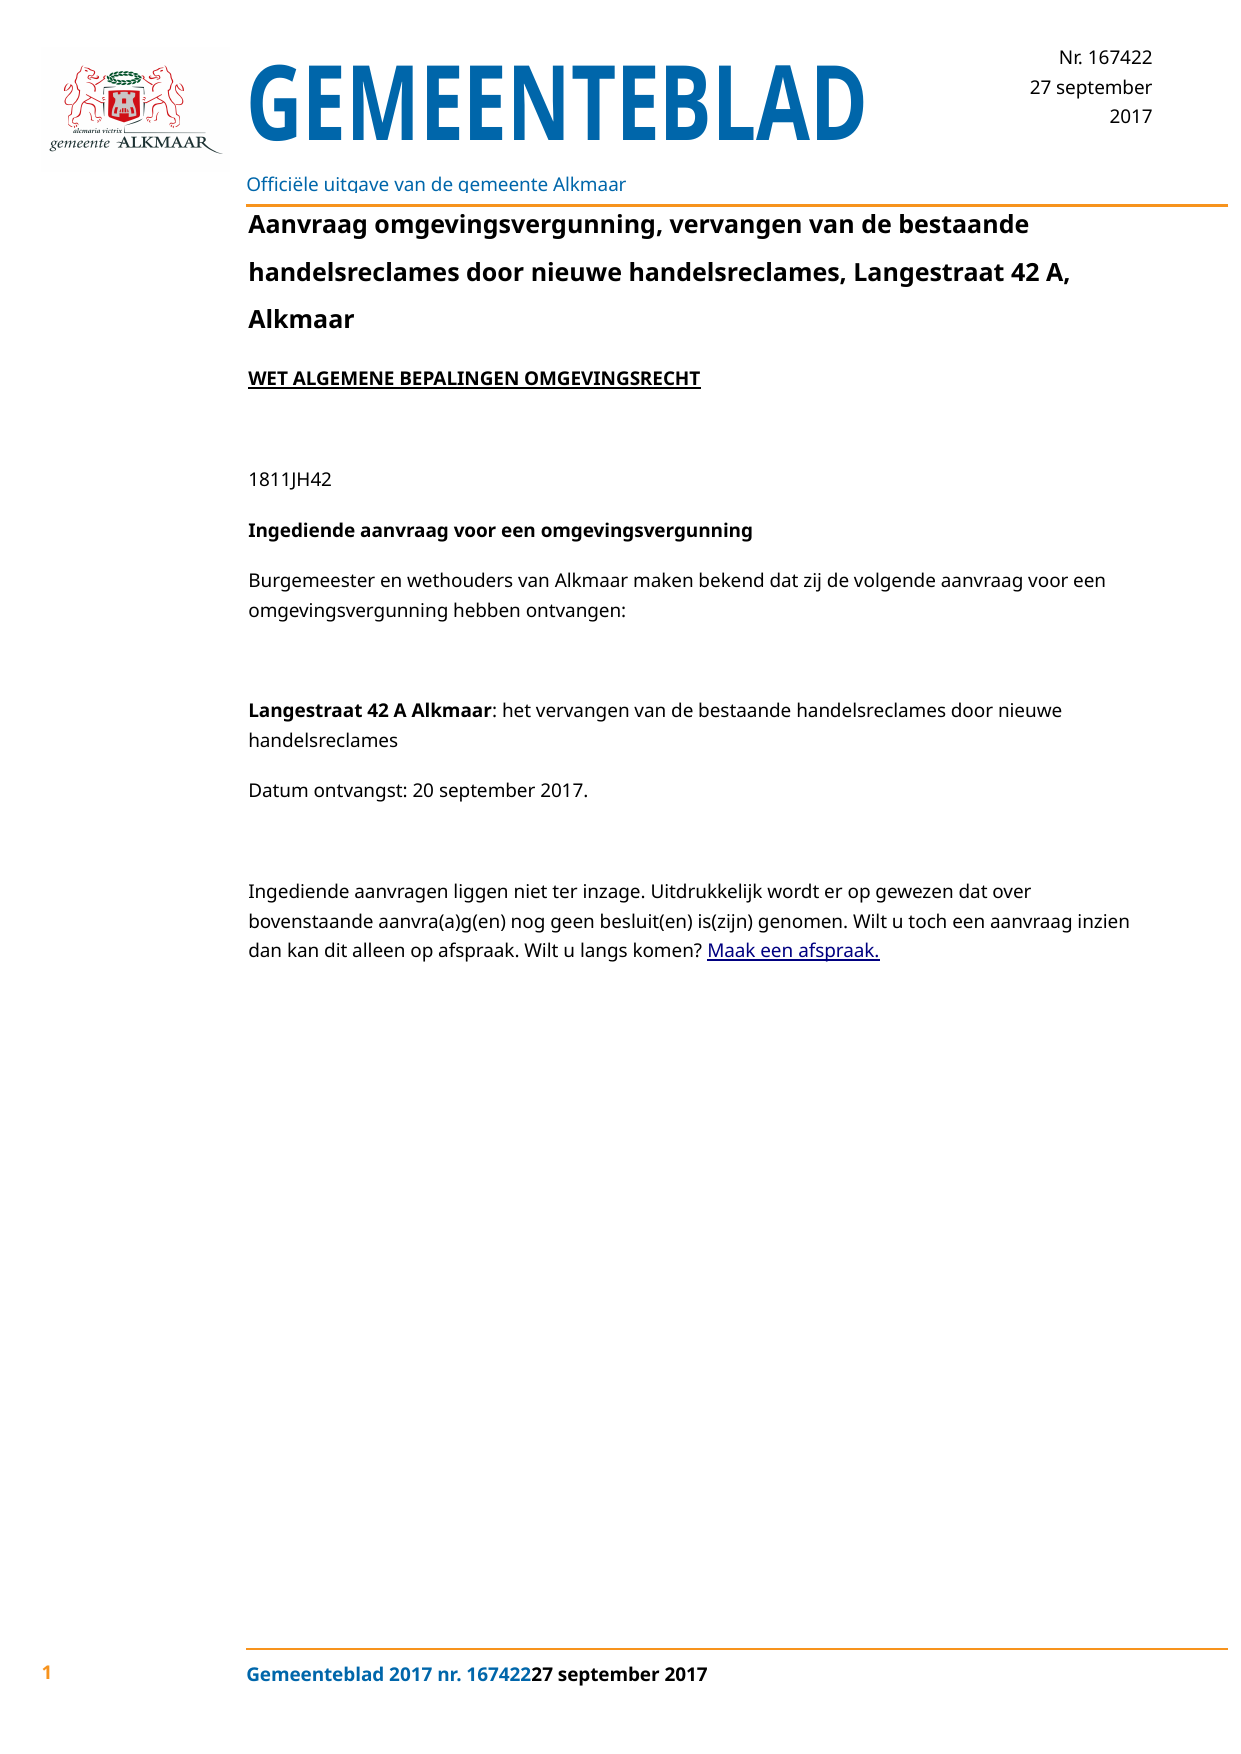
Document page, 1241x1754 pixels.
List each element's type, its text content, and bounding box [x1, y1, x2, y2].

picture [41, 47, 231, 172]
text WET ALGEMENE BEPALINGEN OMGEVINGSRECHT [248, 366, 1152, 391]
text Ingediende aanvragen liggen niet ter inzage. Uitdrukkelijk wordt er op gewezen dat over bovenstaande aanvra(a)g(en) nog geen besluit(en) is(zijn) genomen. Wilt u toch een aanvraag inzien dan kan dit alleen op afspraak. Wilt u langs komen? Maak een afspraak. [248, 878, 1152, 963]
text Langestraat 42 A Alkmaar: het vervangen van de bestaande handelsreclames door nieuwe handelsreclames [248, 698, 1152, 753]
text Aanvraag omgevingsvergunning, vervangen van de bestaande handelsreclames door nieuwe handelsreclames, Langestraat 42 A, Alkmaar [248, 207, 1152, 336]
text Burgemeester en wethouders van Alkmaar maken bekend dat zij de volgende aanvraag voor een omgevingsvergunning hebben ontvangen: [248, 567, 1152, 622]
text Datum ontvangst: 20 september 2017. [248, 778, 1152, 803]
text Ingediende aanvraag voor een omgevingsvergunning [248, 517, 1152, 542]
text 1811JH42 [248, 466, 1152, 492]
